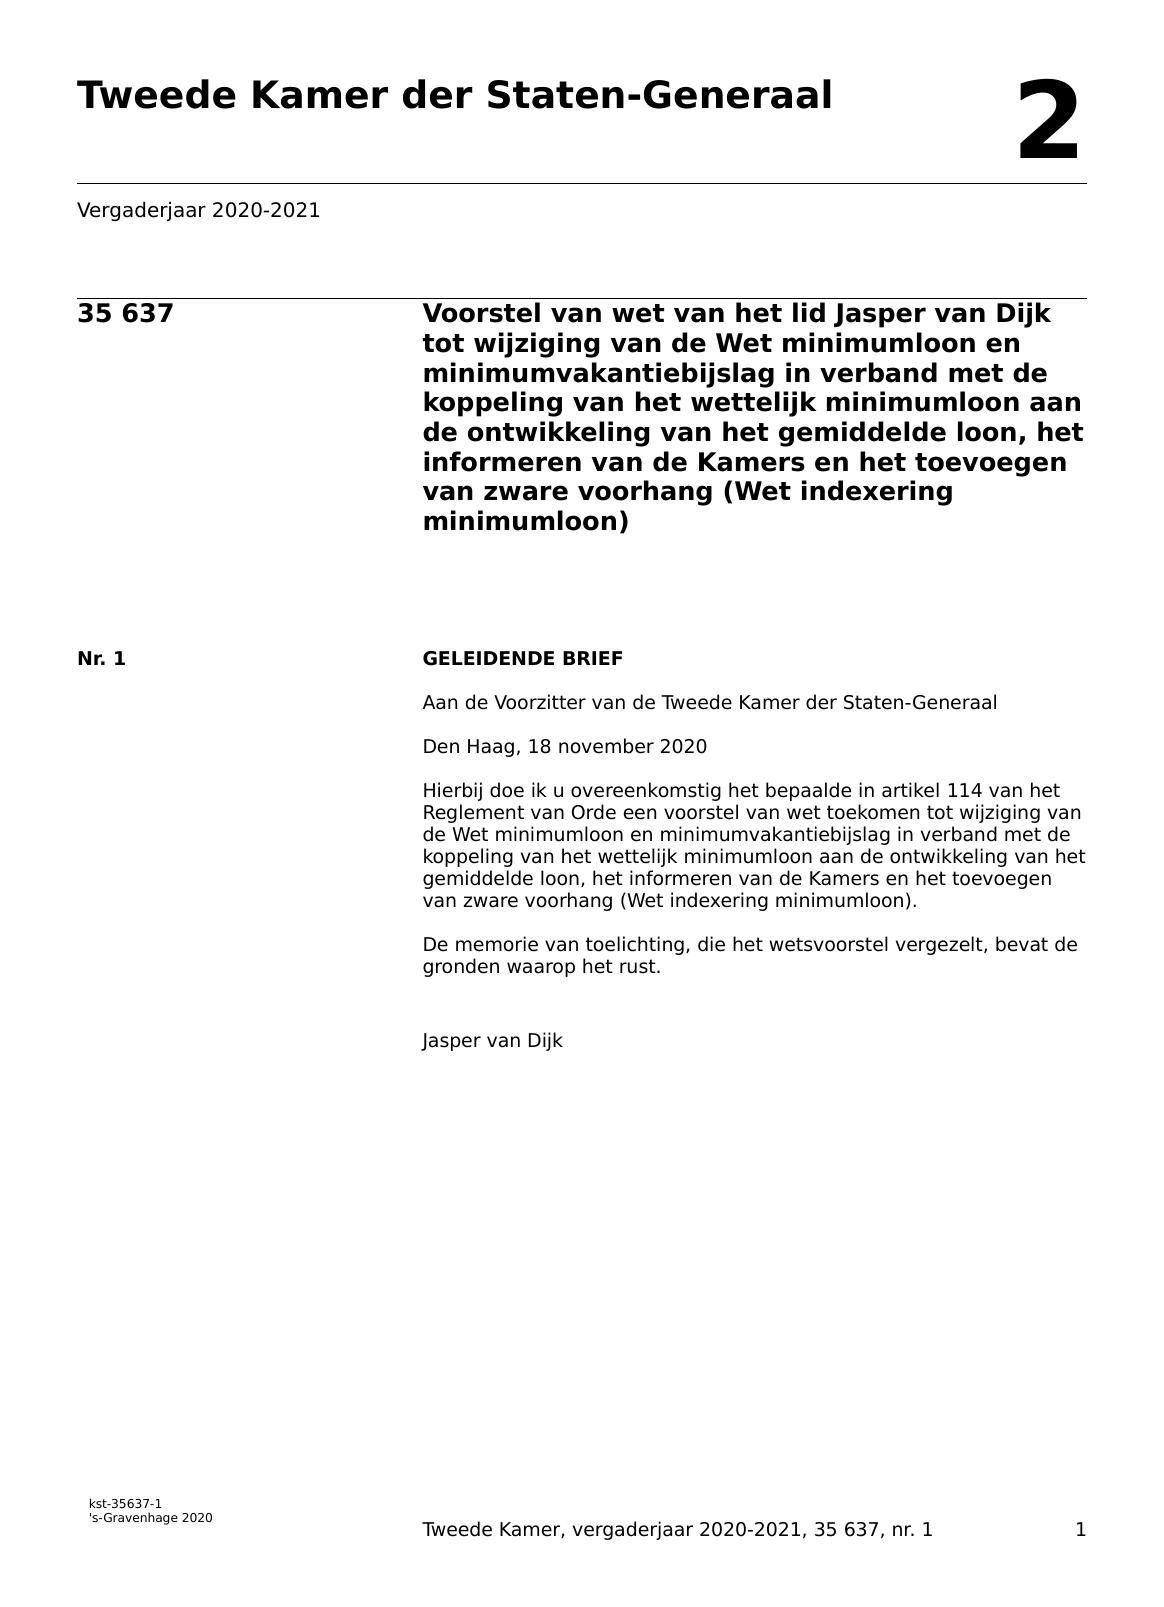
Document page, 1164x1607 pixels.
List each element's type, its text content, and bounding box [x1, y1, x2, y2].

subtitle 35 637 Voorstel van wet van het lid Jasper van Dijk tot wijziging van de Wet minimumloon en minimumvakantiebijslag in verband met de koppeling van het wettelijk minimumloon aan de ontwikkeling van het gemiddelde loon, het informeren van de Kamers en het toevoegen van zware voorhang (Wet indexering minimumloon) [77, 299, 1087, 536]
text 's-Gravenhage 2020 [88, 1511, 323, 1525]
text Den Haag, 18 november 2020 [422, 736, 1087, 758]
text Hierbij doe ik u overeenkomstig het bepaalde in artikel 114 van het Reglement van Orde een voorstel van wet toekomen tot wijziging van de Wet minimumloon en minimumvakantiebijslag in verband met de koppeling van het wettelijk minimumloon aan de ontwikkeling van het gemiddelde loon, het informeren van de Kamers en het toevoegen van zware voorhang (Wet indexering minimumloon). [422, 780, 1087, 912]
table_cell Vergaderjaar 2020-2021 [77, 184, 1087, 298]
text Jasper van Dijk [422, 1008, 1087, 1052]
subtitle Nr. 1 GELEIDENDE BRIEF [77, 647, 1087, 669]
text Aan de Voorzitter van de Tweede Kamer der Staten-Generaal [422, 692, 1087, 714]
table_header 2 [886, 59, 1087, 183]
text De memorie van toelichting, die het wetsvoorstel vergezelt, bevat de gronden waarop het rust. [422, 934, 1087, 978]
text kst-35637-1 [88, 1497, 323, 1511]
table_header Tweede Kamer der Staten-Generaal [77, 59, 886, 183]
